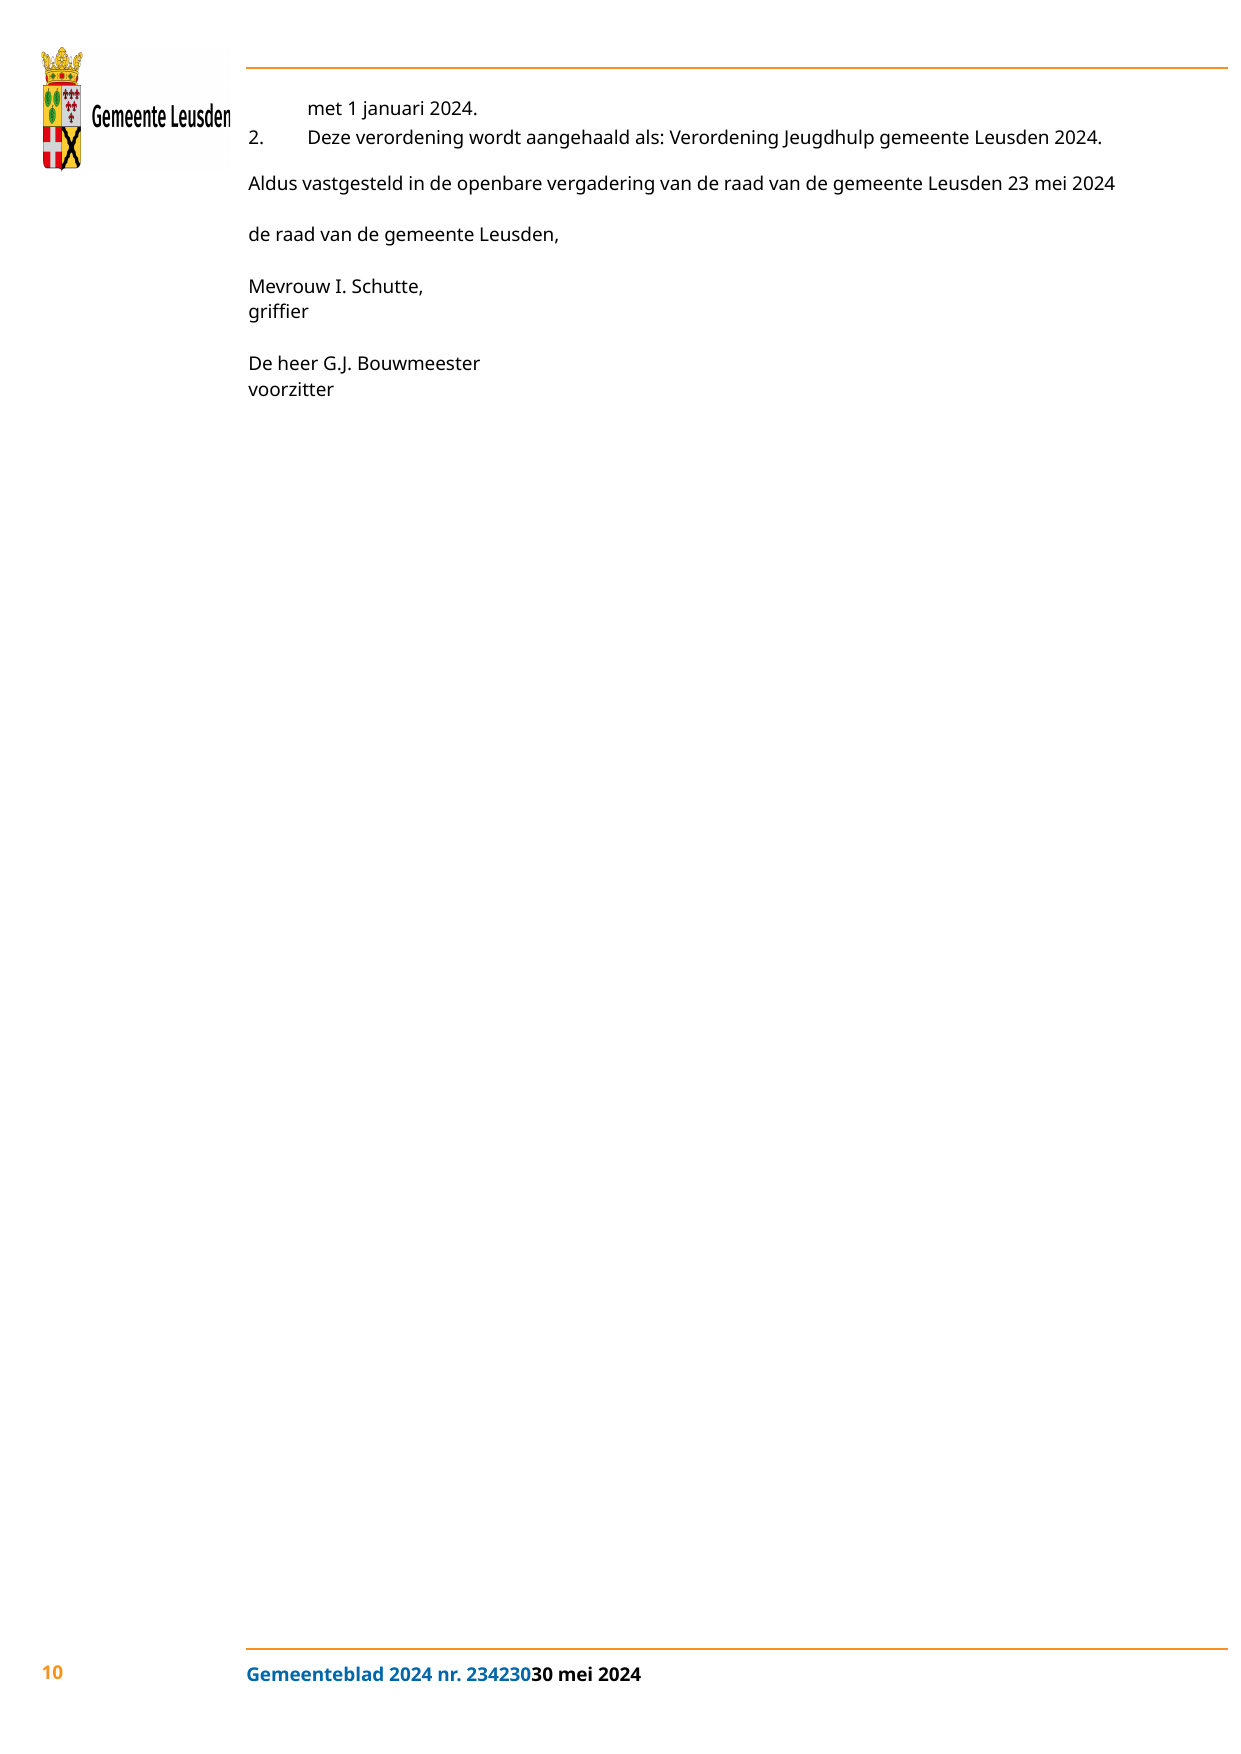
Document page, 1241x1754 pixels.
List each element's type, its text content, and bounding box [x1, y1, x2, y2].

list Deze verordening wordt aangehaald als: Verordening Jeugdhulp gemeente Leusden 2024. [248, 124, 1152, 150]
text de raad van de gemeente Leusden, [248, 221, 1152, 247]
text voorzitter [248, 376, 1152, 402]
text Aldus vastgesteld in de openbare vergadering van de raad van de gemeente Leusden 23 mei 2024 [248, 170, 1152, 196]
text Mevrouw I. Schutte, [248, 273, 1152, 299]
text De heer G.J. Bouwmeester [248, 350, 1152, 376]
list met 1 januari 2024. [248, 95, 1152, 121]
text griffier [248, 299, 1152, 324]
picture [41, 47, 231, 172]
